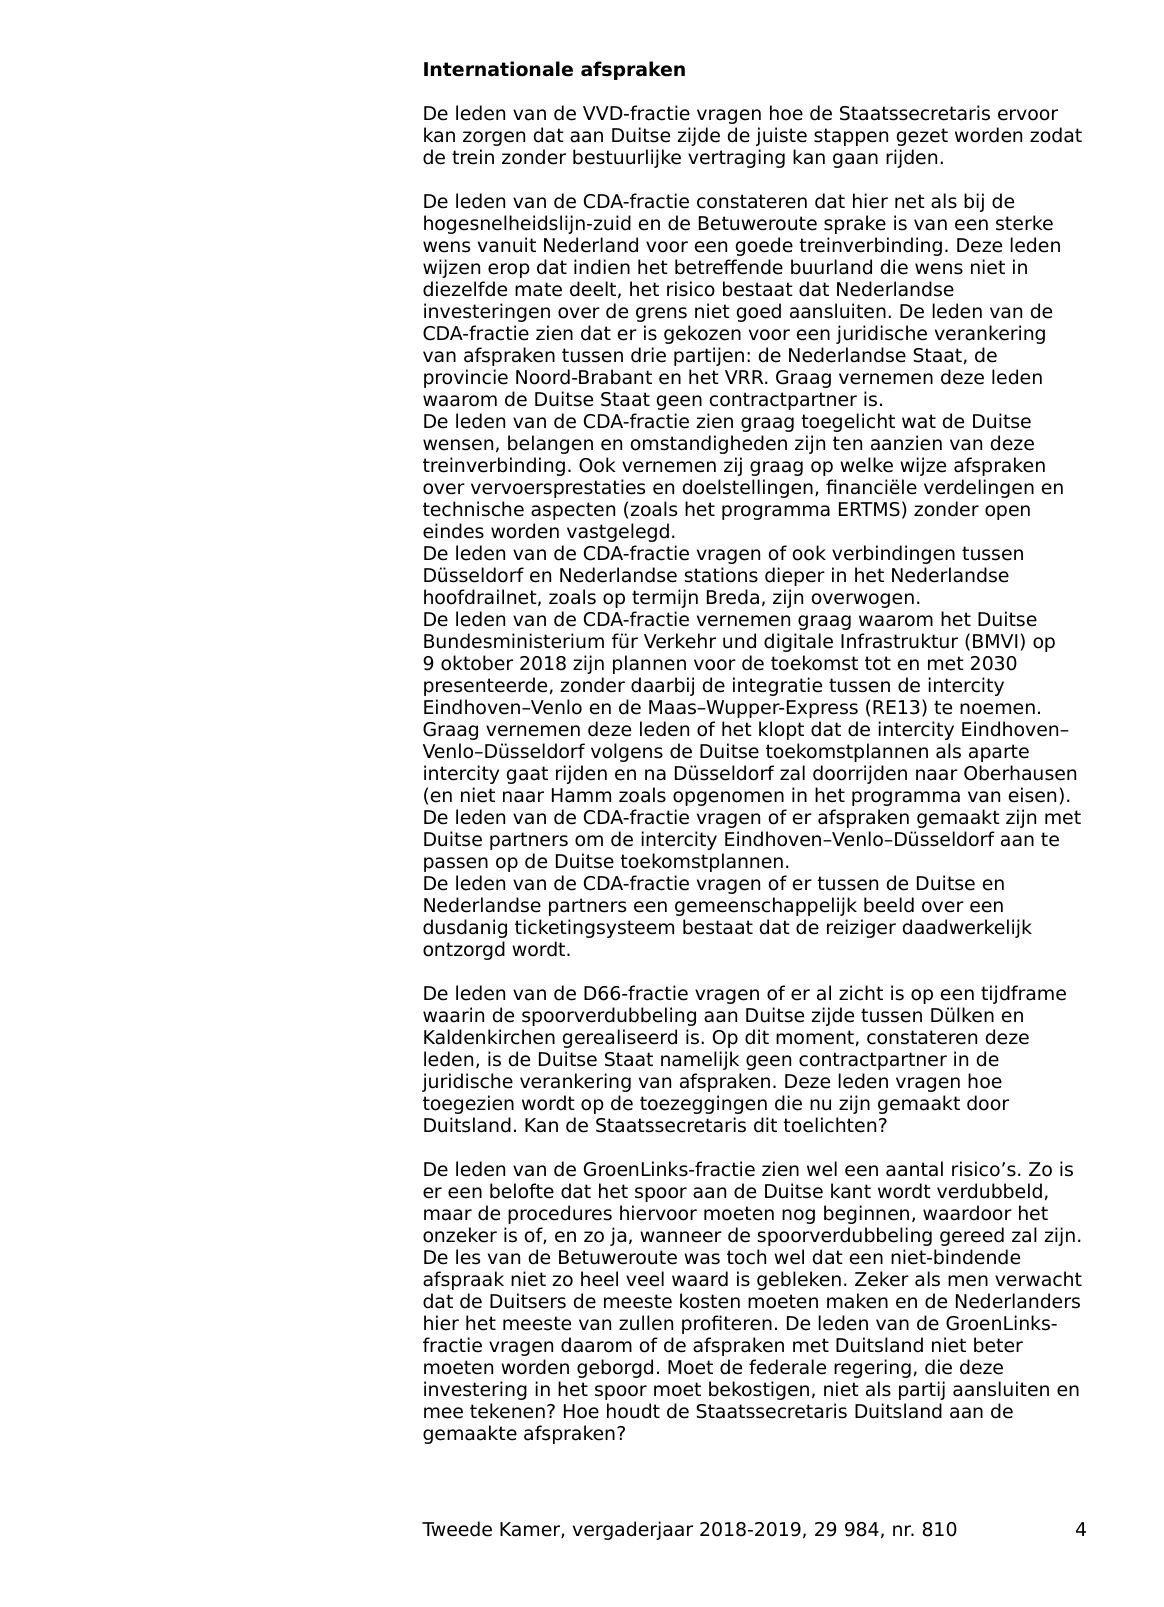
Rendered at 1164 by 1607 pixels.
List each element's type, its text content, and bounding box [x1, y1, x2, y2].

text De leden van de GroenLinks-fractie zien wel een aantal risico’s. Zo is er een belofte dat het spoor aan de Duitse kant wordt verdubbeld, maar de procedures hiervoor moeten nog beginnen, waardoor het onzeker is of, en zo ja, wanneer de spoorverdubbeling gereed zal zijn. De les van de Betuweroute was toch wel dat een niet-bindende afspraak niet zo heel veel waard is gebleken. Zeker als men verwacht dat de Duitsers de meeste kosten moeten maken en de Nederlanders hier het meeste van zullen profiteren. De leden van de GroenLinks-fractie vragen daarom of de afspraken met Duitsland niet beter moeten worden geborgd. Moet de federale regering, die deze investering in het spoor moet bekostigen, niet als partij aansluiten en mee tekenen? Hoe houdt de Staatssecretaris Duitsland aan de gemaakte afspraken? [422, 1159, 1087, 1444]
text De leden van de CDA-fractie vernemen graag waarom het Duitse Bundesministerium für Verkehr und digitale Infrastruktur (BMVI) op 9 oktober 2018 zijn plannen voor de toekomst tot en met 2030 presenteerde, zonder daarbij de integratie tussen de intercity Eindhoven–Venlo en de Maas–Wupper-Express (RE13) te noemen. Graag vernemen deze leden of het klopt dat de intercity Eindhoven–Venlo–Düsseldorf volgens de Duitse toekomstplannen als aparte intercity gaat rijden en na Düsseldorf zal doorrijden naar Oberhausen (en niet naar Hamm zoals opgenomen in het programma van eisen). [422, 609, 1087, 807]
text De leden van de CDA-fractie zien graag toegelicht wat de Duitse wensen, belangen en omstandigheden zijn ten aanzien van deze treinverbinding. Ook vernemen zij graag op welke wijze afspraken over vervoersprestaties en doelstellingen, financiële verdelingen en technische aspecten (zoals het programma ERTMS) zonder open eindes worden vastgelegd. [422, 411, 1087, 543]
text De leden van de CDA-fractie vragen of er tussen de Duitse en Nederlandse partners een gemeenschappelijk beeld over een dusdanig ticketingsysteem bestaat dat de reiziger daadwerkelijk ontzorgd wordt. [422, 873, 1087, 961]
text De leden van de CDA-fractie vragen of ook verbindingen tussen Düsseldorf en Nederlandse stations dieper in het Nederlandse hoofdrailnet, zoals op termijn Breda, zijn overwogen. [422, 543, 1087, 609]
text De leden van de CDA-fractie vragen of er afspraken gemaakt zijn met Duitse partners om de intercity Eindhoven–Venlo–Düsseldorf aan te passen op de Duitse toekomstplannen. [422, 807, 1087, 873]
text De leden van de CDA-fractie constateren dat hier net als bij de hogesnelheidslijn-zuid en de Betuweroute sprake is van een sterke wens vanuit Nederland voor een goede treinverbinding. Deze leden wijzen erop dat indien het betreffende buurland die wens niet in diezelfde mate deelt, het risico bestaat dat Nederlandse investeringen over de grens niet goed aansluiten. De leden van de CDA-fractie zien dat er is gekozen voor een juridische verankering van afspraken tussen drie partijen: de Nederlandse Staat, de provincie Noord-Brabant en het VRR. Graag vernemen deze leden waarom de Duitse Staat geen contractpartner is. [422, 191, 1087, 411]
text De leden van de VVD-fractie vragen hoe de Staatssecretaris ervoor kan zorgen dat aan Duitse zijde de juiste stappen gezet worden zodat de trein zonder bestuurlijke vertraging kan gaan rijden. [422, 103, 1087, 169]
subtitle Internationale afspraken [422, 59, 1087, 81]
text De leden van de D66-fractie vragen of er al zicht is op een tijdframe waarin de spoorverdubbeling aan Duitse zijde tussen Dülken en Kaldenkirchen gerealiseerd is. Op dit moment, constateren deze leden, is de Duitse Staat namelijk geen contractpartner in de juridische verankering van afspraken. Deze leden vragen hoe toegezien wordt op de toezeggingen die nu zijn gemaakt door Duitsland. Kan de Staatssecretaris dit toelichten? [422, 983, 1087, 1137]
